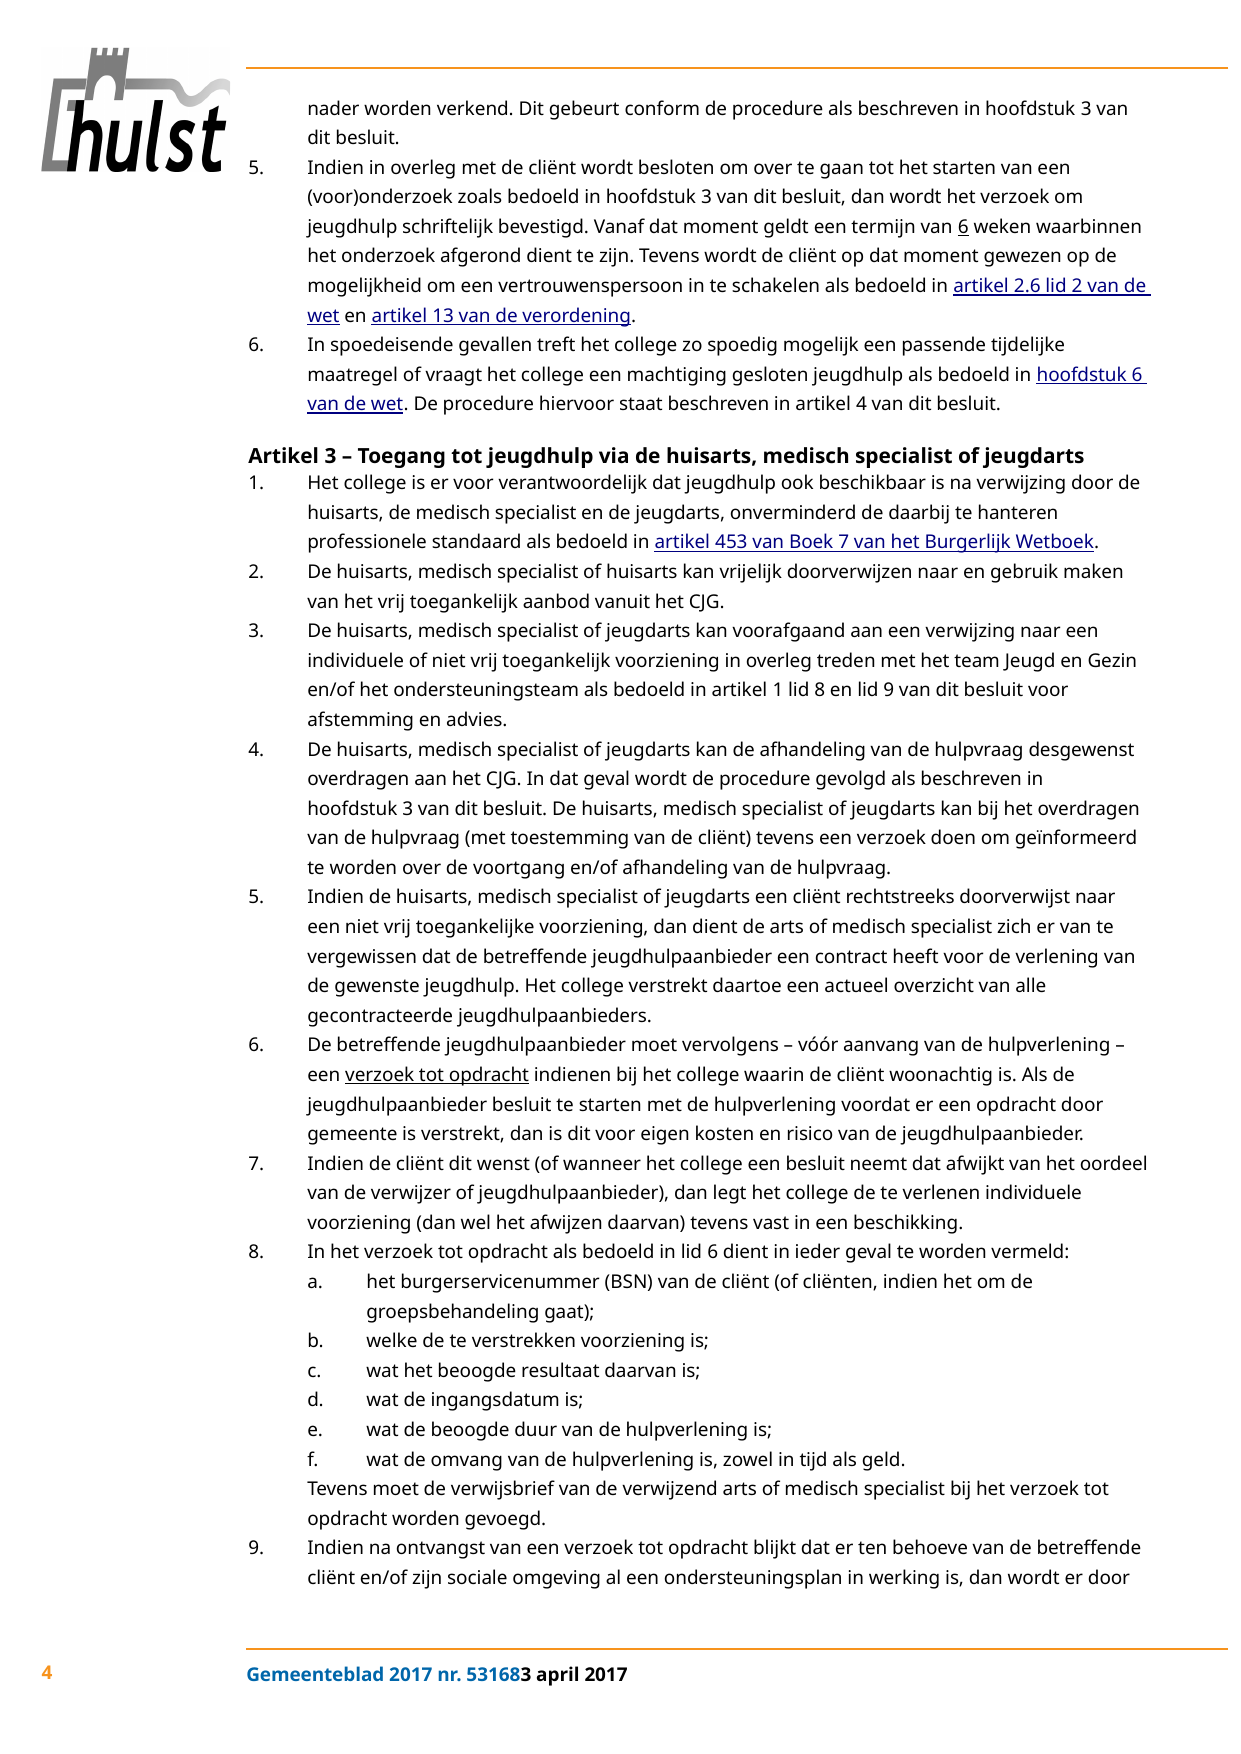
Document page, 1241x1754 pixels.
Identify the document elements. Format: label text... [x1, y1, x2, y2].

list wat de beoogde duur van de hulpverlening is; [307, 1416, 1152, 1442]
list De huisarts, medisch specialist of jeugdarts kan voorafgaand aan een verwijzing naar een individuele of niet vrij toegankelijk voorziening in overleg treden met het team Jeugd en Gezin en/of het ondersteuningsteam als bedoeld in artikel 1 lid 8 en lid 9 van dit besluit voor afstemming en advies. [248, 617, 1152, 732]
list welke de te verstrekken voorziening is; [307, 1327, 1152, 1353]
list Indien in overleg met de cliënt wordt besloten om over te gaan tot het starten van een (voor)onderzoek zoals bedoeld in hoofdstuk 3 van dit besluit, dan wordt het verzoek om jeugdhulp schriftelijk bevestigd. Vanaf dat moment geldt een termijn van 6 weken waarbinnen het onderzoek afgerond dient te zijn. Tevens wordt de cliënt op dat moment gewezen op de mogelijkheid om een vertrouwenspersoon in te schakelen als bedoeld in artikel 2.6 lid 2 van de wet en artikel 13 van de verordening. [248, 154, 1152, 328]
list De huisarts, medisch specialist of huisarts kan vrijelijk doorverwijzen naar en gebruik maken van het vrij toegankelijk aanbod vanuit het CJG. [248, 558, 1152, 613]
list wat de omvang van de hulpverlening is, zowel in tijd als geld. [307, 1446, 1152, 1471]
list Het college is er voor verantwoordelijk dat jeugdhulp ook beschikbaar is na verwijzing door de huisarts, de medisch specialist en de jeugdarts, onverminderd de daarbij te hanteren professionele standaard als bedoeld in artikel 453 van Boek 7 van het Burgerlijk Wetboek. [248, 469, 1152, 554]
list De huisarts, medisch specialist of jeugdarts kan de afhandeling van de hulpvraag desgewenst overdragen aan het CJG. In dat geval wordt de procedure gevolgd als beschreven in hoofdstuk 3 van dit besluit. De huisarts, medisch specialist of jeugdarts kan bij het overdragen van de hulpvraag (met toestemming van de cliënt) tevens een verzoek doen om geïnformeerd te worden over de voortgang en/of afhandeling van de hulpvraag. [248, 736, 1152, 880]
list wat het beoogde resultaat daarvan is; [307, 1357, 1152, 1383]
list het burgerservicenummer (BSN) van de cliënt (of cliënten, indien het om de groepsbehandeling gaat); [307, 1268, 1152, 1323]
list Indien na ontvangst van een verzoek tot opdracht blijkt dat er ten behoeve van de betreffende cliënt en/of zijn sociale omgeving al een ondersteuningsplan in werking is, dan wordt er door [248, 1534, 1152, 1590]
list Indien de huisarts, medisch specialist of jeugdarts een cliënt rechtstreeks doorverwijst naar een niet vrij toegankelijke voorziening, dan dient de arts of medisch specialist zich er van te vergewissen dat de betreffende jeugdhulpaanbieder een contract heeft voor de verlening van de gewenste jeugdhulp. Het college verstrekt daartoe een actueel overzicht van alle gecontracteerde jeugdhulpaanbieders. [248, 884, 1152, 1028]
list wat de ingangsdatum is; [307, 1387, 1152, 1412]
list Tevens moet de verwijsbrief van de verwijzend arts of medisch specialist bij het verzoek tot opdracht worden gevoegd. [248, 1475, 1152, 1531]
list De betreffende jeugdhulpaanbieder moet vervolgens – vóór aanvang van de hulpverlening – een verzoek tot opdracht indienen bij het college waarin de cliënt woonachtig is. Als de jeugdhulpaanbieder besluit te starten met de hulpverlening voordat er een opdracht door gemeente is verstrekt, dan is dit voor eigen kosten en risico van de jeugdhulpaanbieder. [248, 1032, 1152, 1146]
list In spoedeisende gevallen treft het college zo spoedig mogelijk een passende tijdelijke maatregel of vraagt het college een machtiging gesloten jeugdhulp als bedoeld in hoofdstuk 6 van de wet. De procedure hiervoor staat beschreven in artikel 4 van dit besluit. [248, 331, 1152, 416]
list Indien de cliënt dit wenst (of wanneer het college een besluit neemt dat afwijkt van het oordeel van de verwijzer of jeugdhulpaanbieder), dan legt het college de te verlenen individuele voorziening (dan wel het afwijzen daarvan) tevens vast in een beschikking. [248, 1150, 1152, 1235]
list nader worden verkend. Dit gebeurt conform de procedure als beschreven in hoofdstuk 3 van dit besluit. [248, 95, 1152, 150]
list In het verzoek tot opdracht als bedoeld in lid 6 dient in ieder geval te worden vermeld: [248, 1239, 1152, 1264]
text Artikel 3 – Toegang tot jeugdhulp via de huisarts, medisch specialist of jeugdarts [248, 441, 1152, 469]
picture [41, 47, 231, 172]
